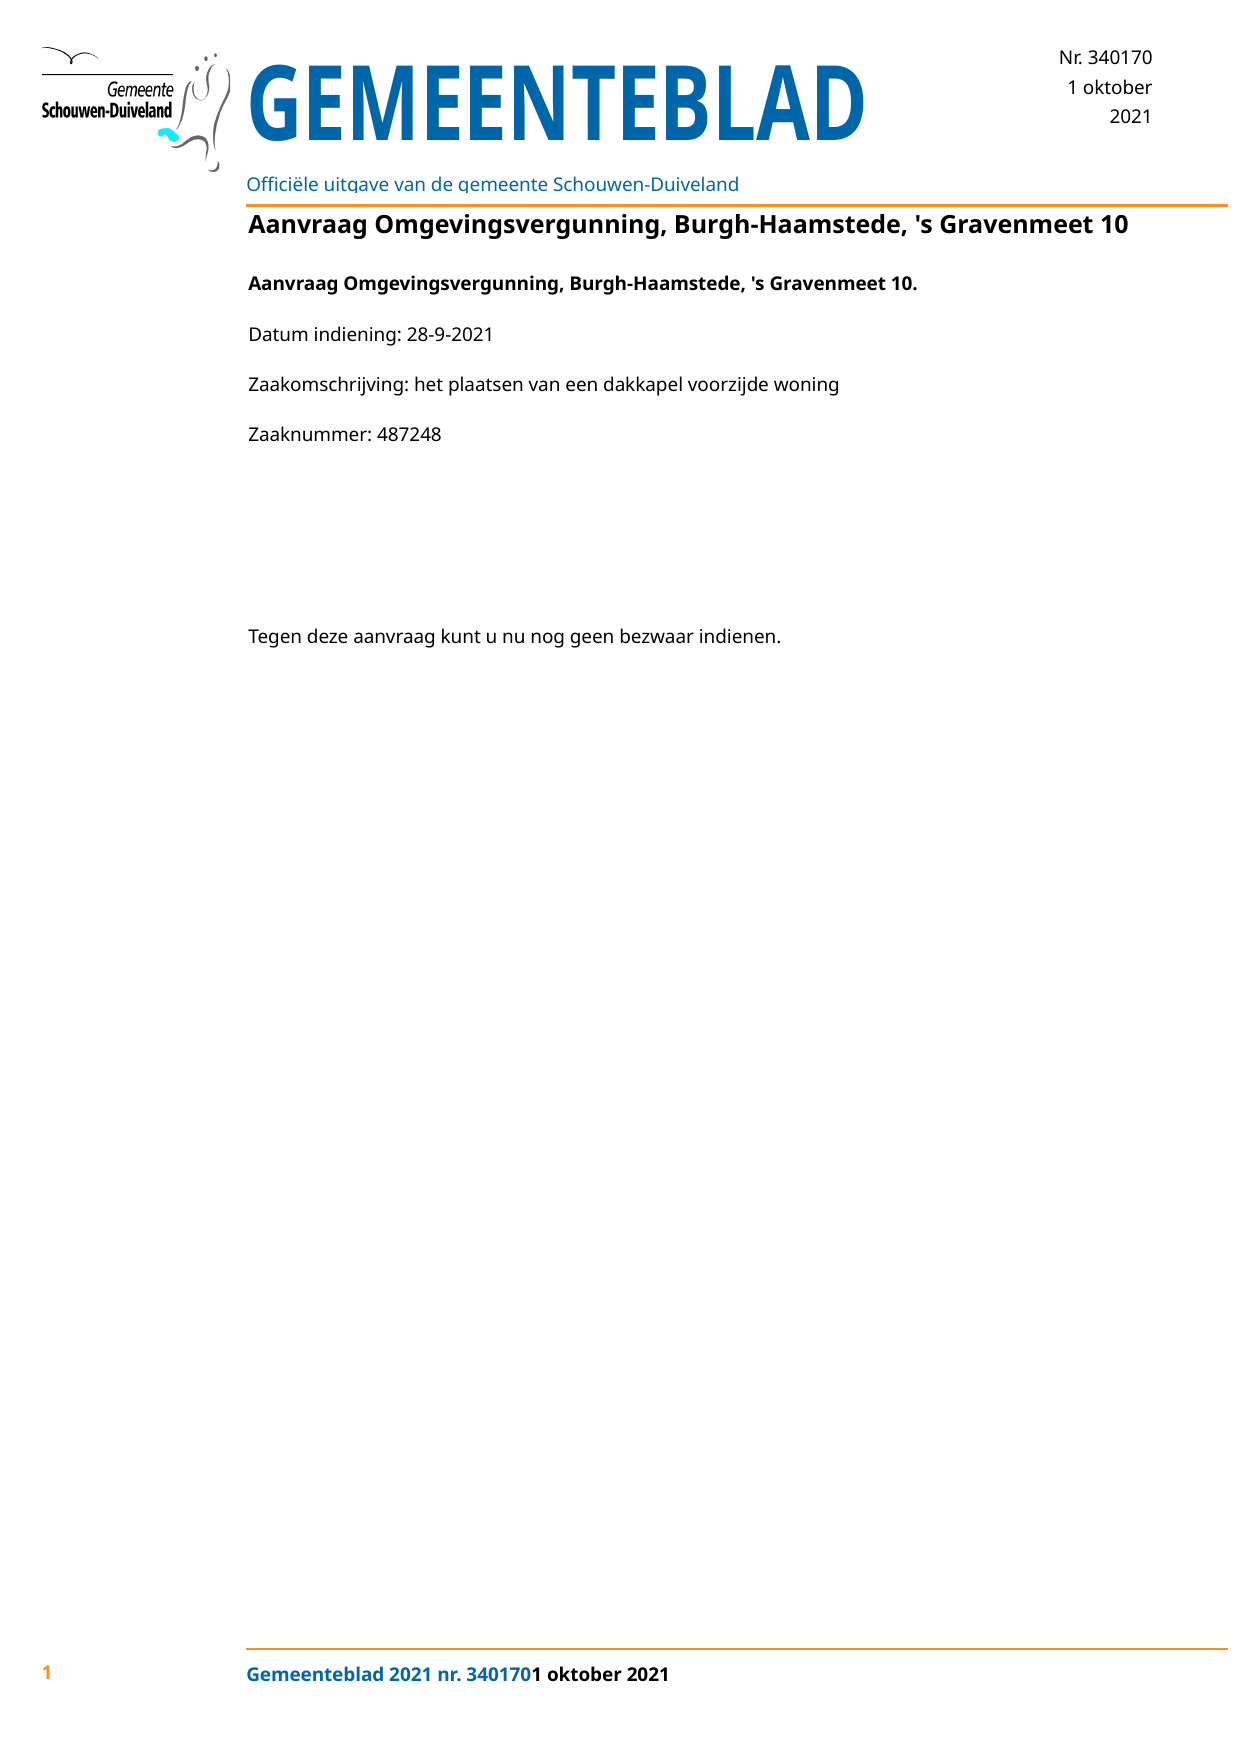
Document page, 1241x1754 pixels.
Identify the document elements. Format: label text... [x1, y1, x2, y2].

text Tegen deze aanvraag kunt u nu nog geen bezwaar indienen. [248, 623, 1152, 649]
text Datum indiening: 28-9-2021 [248, 321, 1152, 346]
text Aanvraag Omgevingsvergunning, Burgh-Haamstede, 's Gravenmeet 10 [248, 207, 1152, 241]
text Zaaknummer: 487248 [248, 422, 1152, 447]
text Zaakomschrijving: het plaatsen van een dakkapel voorzijde woning [248, 371, 1152, 397]
text Aanvraag Omgevingsvergunning, Burgh-Haamstede, 's Gravenmeet 10. [248, 270, 1152, 296]
picture [41, 47, 231, 172]
